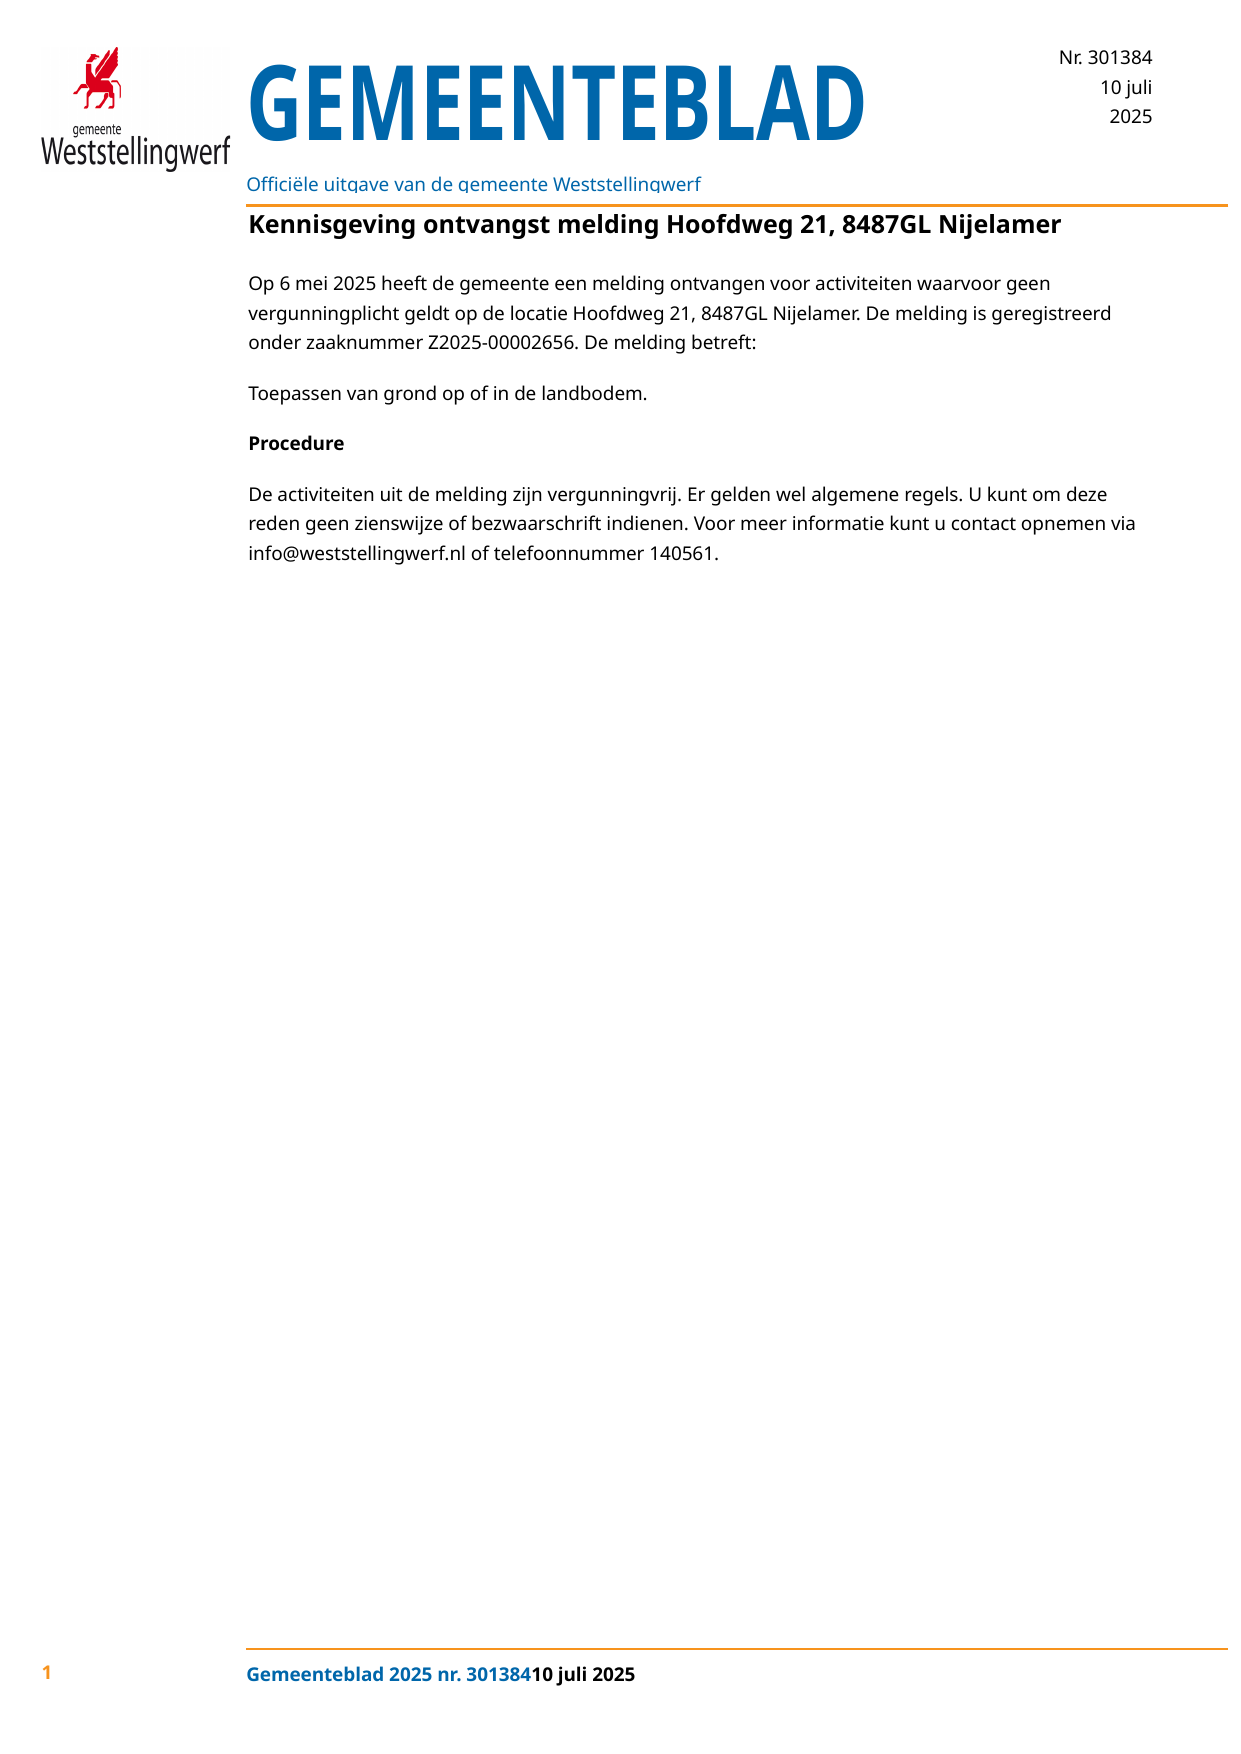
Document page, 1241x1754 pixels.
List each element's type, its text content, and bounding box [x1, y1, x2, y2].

picture [41, 47, 231, 172]
text Kennisgeving ontvangst melding Hoofdweg 21, 8487GL Nijelamer [248, 207, 1152, 241]
text Op 6 mei 2025 heeft de gemeente een melding ontvangen voor activiteiten waarvoor geen vergunningplicht geldt op de locatie Hoofdweg 21, 8487GL Nijelamer. De melding is geregistreerd onder zaaknummer Z2025-00002656. De melding betreft: [248, 270, 1152, 355]
text Toepassen van grond op of in de landbodem. [248, 380, 1152, 406]
text Procedure [248, 430, 1152, 456]
text De activiteiten uit de melding zijn vergunningvrij. Er gelden wel algemene regels. U kunt om deze reden geen zienswijze of bezwaarschrift indienen. Voor meer informatie kunt u contact opnemen via info@weststellingwerf.nl of telefoonnummer 140561. [248, 481, 1152, 566]
